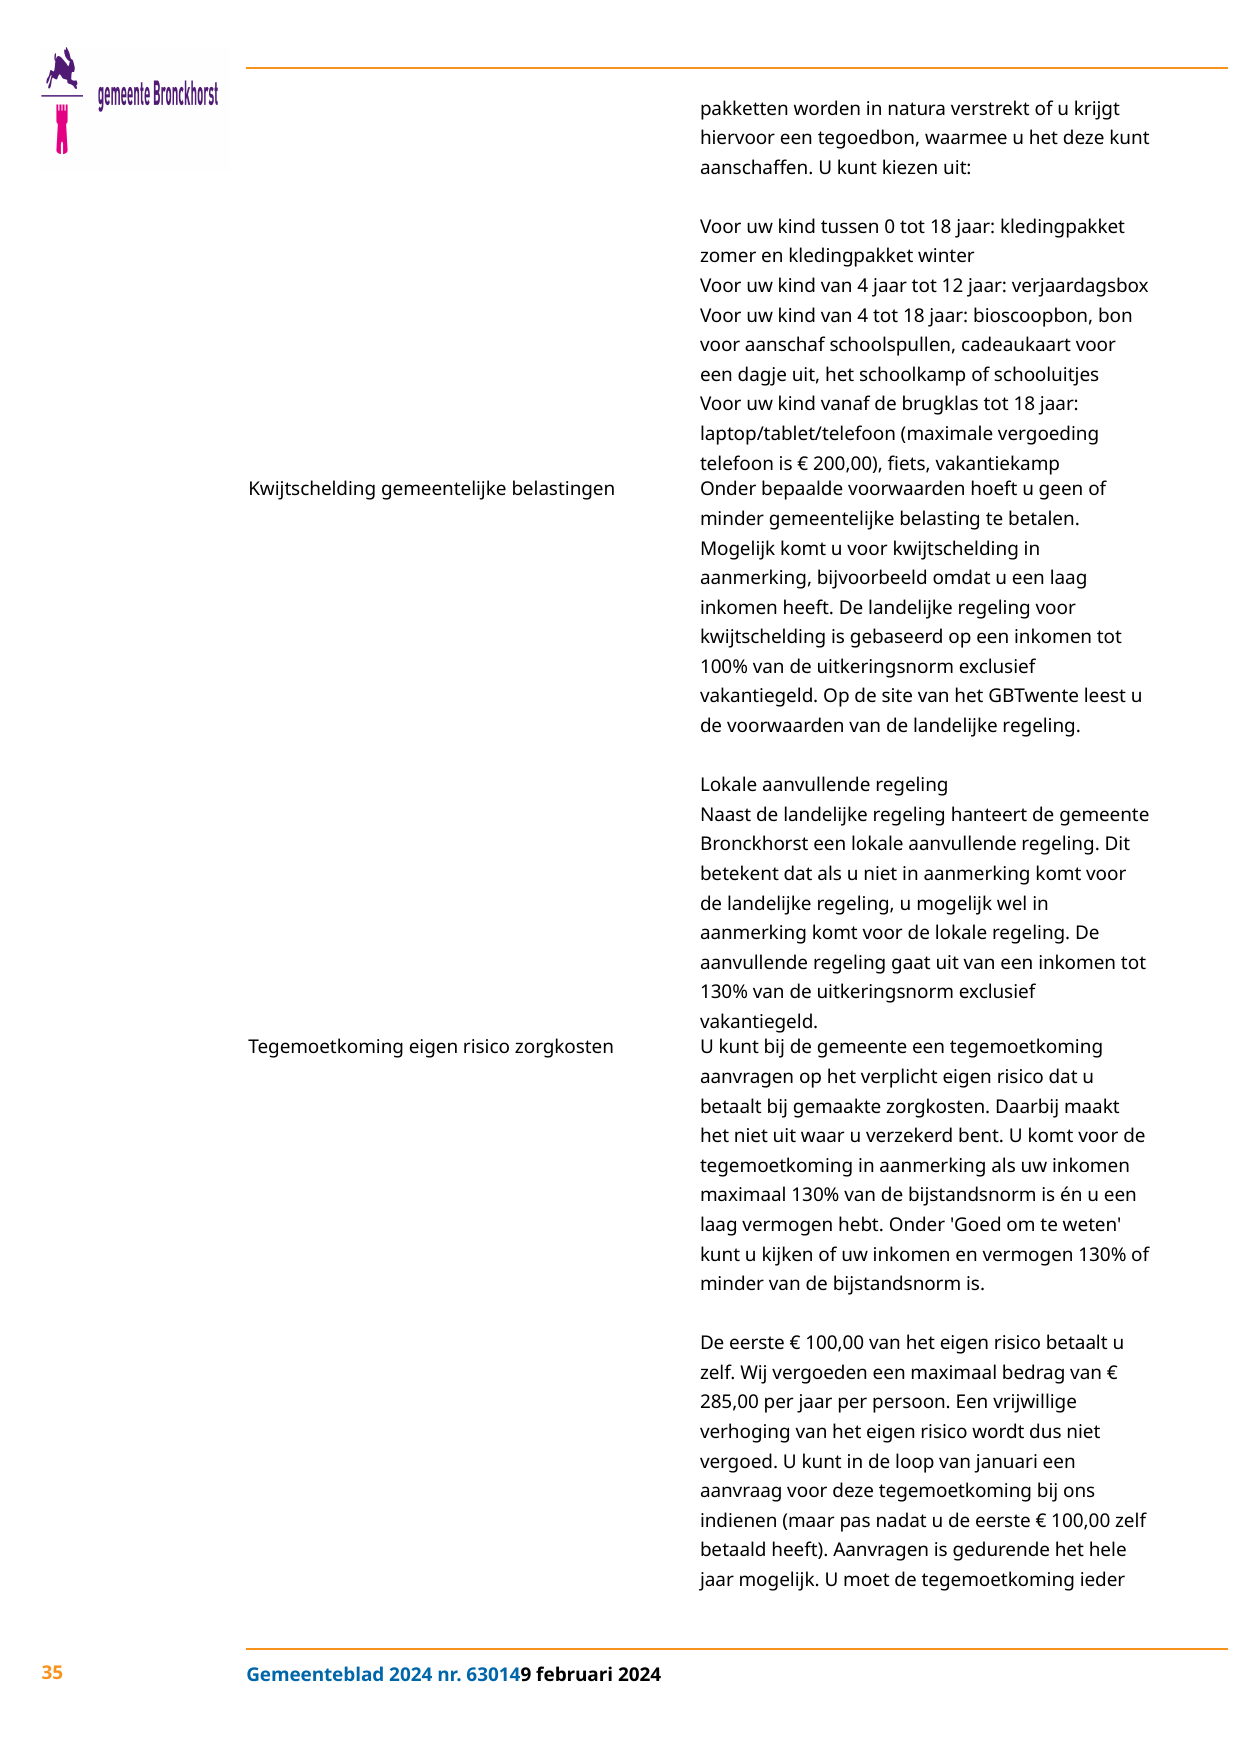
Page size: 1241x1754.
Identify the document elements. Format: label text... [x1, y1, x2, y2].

table_cell [248, 95, 700, 476]
table_cell Onder bepaalde voorwaarden hoeft u geen of minder gemeentelijke belasting te betalen. Mogelijk komt u voor kwijtschelding in aanmerking, bijvoorbeeld omdat u een laag inkomen heeft. De landelijke regeling voor kwijtschelding is gebaseerd op een inkomen tot 100% van de uitkeringsnorm exclusief vakantiegeld. Op de site van het GBTwente leest u de voorwaarden van de landelijke regeling. Lokale aanvullende regeling Naast de landelijke regeling hanteert de gemeente Bronckhorst een lokale aanvullende regeling. Dit betekent dat als u niet in aanmerking komt voor de landelijke regeling, u mogelijk wel in aanmerking komt voor de lokale regeling. De aanvullende regeling gaat uit van een inkomen tot 130% van de uitkeringsnorm exclusief vakantiegeld. [700, 476, 1152, 1034]
table_cell pakketten worden in natura verstrekt of u krijgt hiervoor een tegoedbon, waarmee u het deze kunt aanschaffen. U kunt kiezen uit: Voor uw kind tussen 0 tot 18 jaar: kledingpakket zomer en kledingpakket winter Voor uw kind van 4 jaar tot 12 jaar: verjaardagsbox Voor uw kind van 4 tot 18 jaar: bioscoopbon, bon voor aanschaf schoolspullen, cadeaukaart voor een dagje uit, het schoolkamp of schooluitjes Voor uw kind vanaf de brugklas tot 18 jaar: laptop/tablet/telefoon (maximale vergoeding telefoon is € 200,00), fiets, vakantiekamp [700, 95, 1152, 476]
table_cell U kunt bij de gemeente een tegemoetkoming aanvragen op het verplicht eigen risico dat u betaalt bij gemaakte zorgkosten. Daarbij maakt het niet uit waar u verzekerd bent. U komt voor de tegemoetkoming in aanmerking als uw inkomen maximaal 130% van de bijstandsnorm is én u een laag vermogen hebt. Onder 'Goed om te weten' kunt u kijken of uw inkomen en vermogen 130% of minder van de bijstandsnorm is. De eerste € 100,00 van het eigen risico betaalt u zelf. Wij vergoeden een maximaal bedrag van € 285,00 per jaar per persoon. Een vrijwillige verhoging van het eigen risico wordt dus niet vergoed. U kunt in de loop van januari een aanvraag voor deze tegemoetkoming bij ons indienen (maar pas nadat u de eerste € 100,00 zelf betaald heeft). Aanvragen is gedurende het hele jaar mogelijk. U moet de tegemoetkoming ieder [700, 1034, 1152, 1592]
table_cell Kwijtschelding gemeentelijke belastingen [248, 476, 700, 1034]
table_cell Tegemoetkoming eigen risico zorgkosten [248, 1034, 700, 1592]
picture [41, 47, 231, 172]
